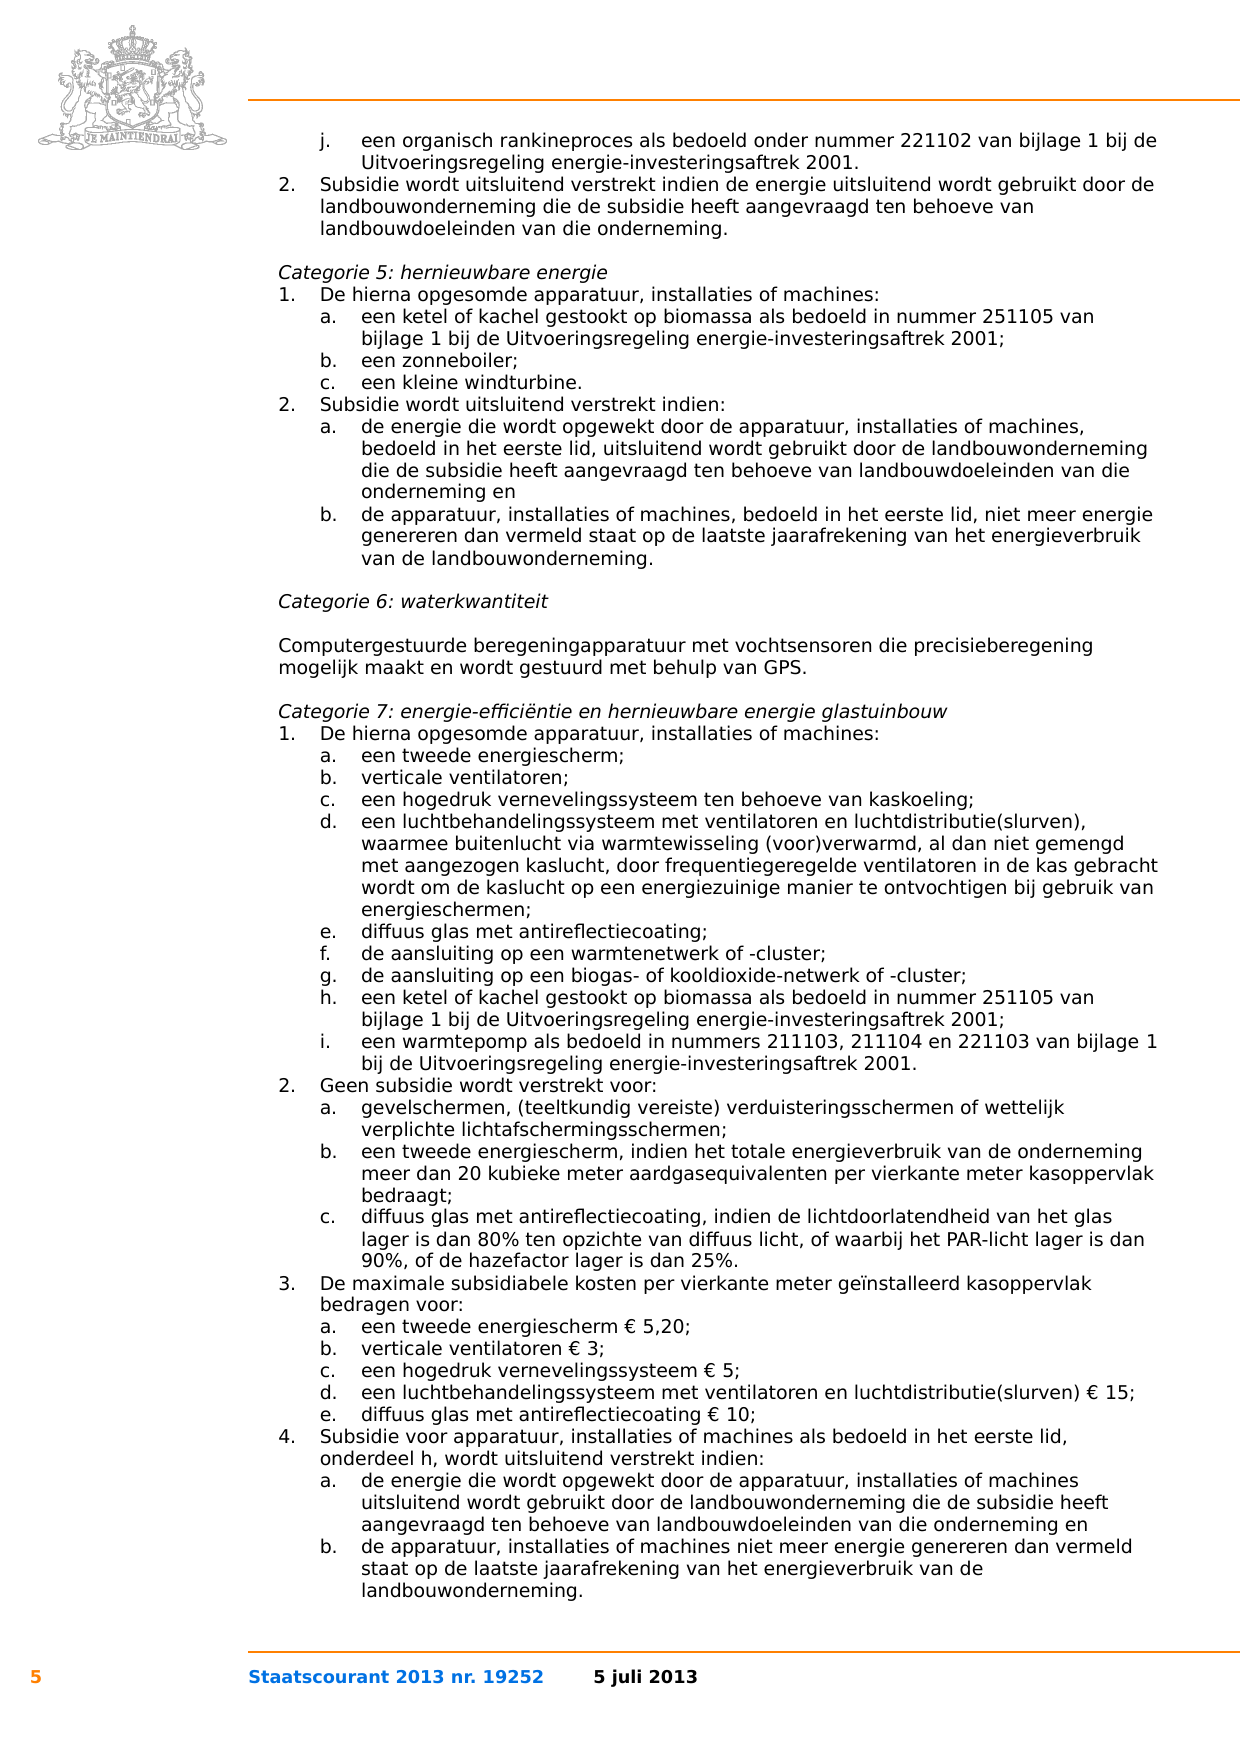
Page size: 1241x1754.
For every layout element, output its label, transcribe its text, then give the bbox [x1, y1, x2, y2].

text a. de energie die wordt opgewekt door de apparatuur, installaties of machines, bedoeld in het eerste lid, uitsluitend wordt gebruikt door de landbouwonderneming die de subsidie heeft aangevraagd ten behoeve van landbouwdoeleinden van die onderneming en [319, 416, 1163, 503]
text 1. De hierna opgesomde apparatuur, installaties of machines: [278, 284, 1163, 306]
text 2. Geen subsidie wordt verstrekt voor: [278, 1074, 1163, 1097]
text b. de apparatuur, installaties of machines niet meer energie genereren dan vermeld staat op de laatste jaarafrekening van het energieverbruik van de landbouwonderneming. [319, 1536, 1163, 1602]
subtitle Categorie 6: waterkwantiteit [278, 591, 1163, 613]
text a. gevelschermen, (teeltkundig vereiste) verduisteringsschermen of wettelijk verplichte lichtafschermingsschermen; [319, 1097, 1163, 1141]
picture [38, 25, 227, 150]
text 1. De hierna opgesomde apparatuur, installaties of machines: [278, 723, 1163, 745]
text d. een luchtbehandelingssysteem met ventilatoren en luchtdistributie(slurven), waarmee buitenlucht via warmtewisseling (voor)verwarmd, al dan niet gemengd met aangezogen kaslucht, door frequentiegeregelde ventilatoren in de kas gebracht wordt om de kaslucht op een energiezuinige manier te ontvochtigen bij gebruik van energieschermen; [319, 811, 1163, 921]
text c. een hogedruk vernevelingssysteem ten behoeve van kaskoeling; [319, 789, 1163, 811]
text c. diffuus glas met antireflectiecoating, indien de lichtdoorlatendheid van het glas lager is dan 80% ten opzichte van diffuus licht, of waarbij het PAR-licht lager is dan 90%, of de hazefactor lager is dan 25%. [319, 1206, 1163, 1272]
text c. een kleine windturbine. [319, 372, 1163, 393]
text a. een ketel of kachel gestookt op biomassa als bedoeld in nummer 251105 van bijlage 1 bij de Uitvoeringsregeling energie-investeringsaftrek 2001; [319, 306, 1163, 349]
text c. een hogedruk vernevelingssysteem € 5; [319, 1360, 1163, 1382]
text a. de energie die wordt opgewekt door de apparatuur, installaties of machines uitsluitend wordt gebruikt door de landbouwonderneming die de subsidie heeft aangevraagd ten behoeve van landbouwdoeleinden van die onderneming en [319, 1470, 1163, 1536]
text d. een luchtbehandelingssysteem met ventilatoren en luchtdistributie(slurven) € 15; [319, 1382, 1163, 1404]
text b. de apparatuur, installaties of machines, bedoeld in het eerste lid, niet meer energie genereren dan vermeld staat op de laatste jaarafrekening van het energieverbruik van de landbouwonderneming. [319, 503, 1163, 569]
text 3. De maximale subsidiabele kosten per vierkante meter geïnstalleerd kasoppervlak bedragen voor: [278, 1272, 1163, 1316]
text Computergestuurde beregeningapparatuur met vochtsensoren die precisieberegening mogelijk maakt en wordt gestuurd met behulp van GPS. [278, 635, 1163, 679]
text b. verticale ventilatoren; [319, 767, 1163, 789]
text a. een tweede energiescherm € 5,20; [319, 1316, 1163, 1338]
text h. een ketel of kachel gestookt op biomassa als bedoeld in nummer 251105 van bijlage 1 bij de Uitvoeringsregeling energie-investeringsaftrek 2001; [319, 987, 1163, 1031]
subtitle Categorie 7: energie-efficiëntie en hernieuwbare energie glastuinbouw [278, 701, 1163, 723]
text 4. Subsidie voor apparatuur, installaties of machines als bedoeld in het eerste lid, onderdeel h, wordt uitsluitend verstrekt indien: [278, 1426, 1163, 1470]
text f. de aansluiting op een warmtenetwerk of -cluster; [319, 943, 1163, 965]
text e. diffuus glas met antireflectiecoating € 10; [319, 1404, 1163, 1426]
text b. een zonneboiler; [319, 349, 1163, 372]
text e. diffuus glas met antireflectiecoating; [319, 921, 1163, 943]
text i. een warmtepomp als bedoeld in nummers 211103, 211104 en 221103 van bijlage 1 bij de Uitvoeringsregeling energie-investeringsaftrek 2001. [319, 1031, 1163, 1074]
text 2. Subsidie wordt uitsluitend verstrekt indien de energie uitsluitend wordt gebruikt door de landbouwonderneming die de subsidie heeft aangevraagd ten behoeve van landbouwdoeleinden van die onderneming. [278, 174, 1163, 240]
subtitle Categorie 5: hernieuwbare energie [278, 262, 1163, 284]
text b. verticale ventilatoren € 3; [319, 1338, 1163, 1360]
text b. een tweede energiescherm, indien het totale energieverbruik van de onderneming meer dan 20 kubieke meter aardgasequivalenten per vierkante meter kasoppervlak bedraagt; [319, 1141, 1163, 1206]
text j. een organisch rankineproces als bedoeld onder nummer 221102 van bijlage 1 bij de Uitvoeringsregeling energie-investeringsaftrek 2001. [319, 130, 1163, 174]
text 2. Subsidie wordt uitsluitend verstrekt indien: [278, 393, 1163, 416]
text a. een tweede energiescherm; [319, 745, 1163, 767]
text g. de aansluiting op een biogas- of kooldioxide-netwerk of -cluster; [319, 965, 1163, 987]
